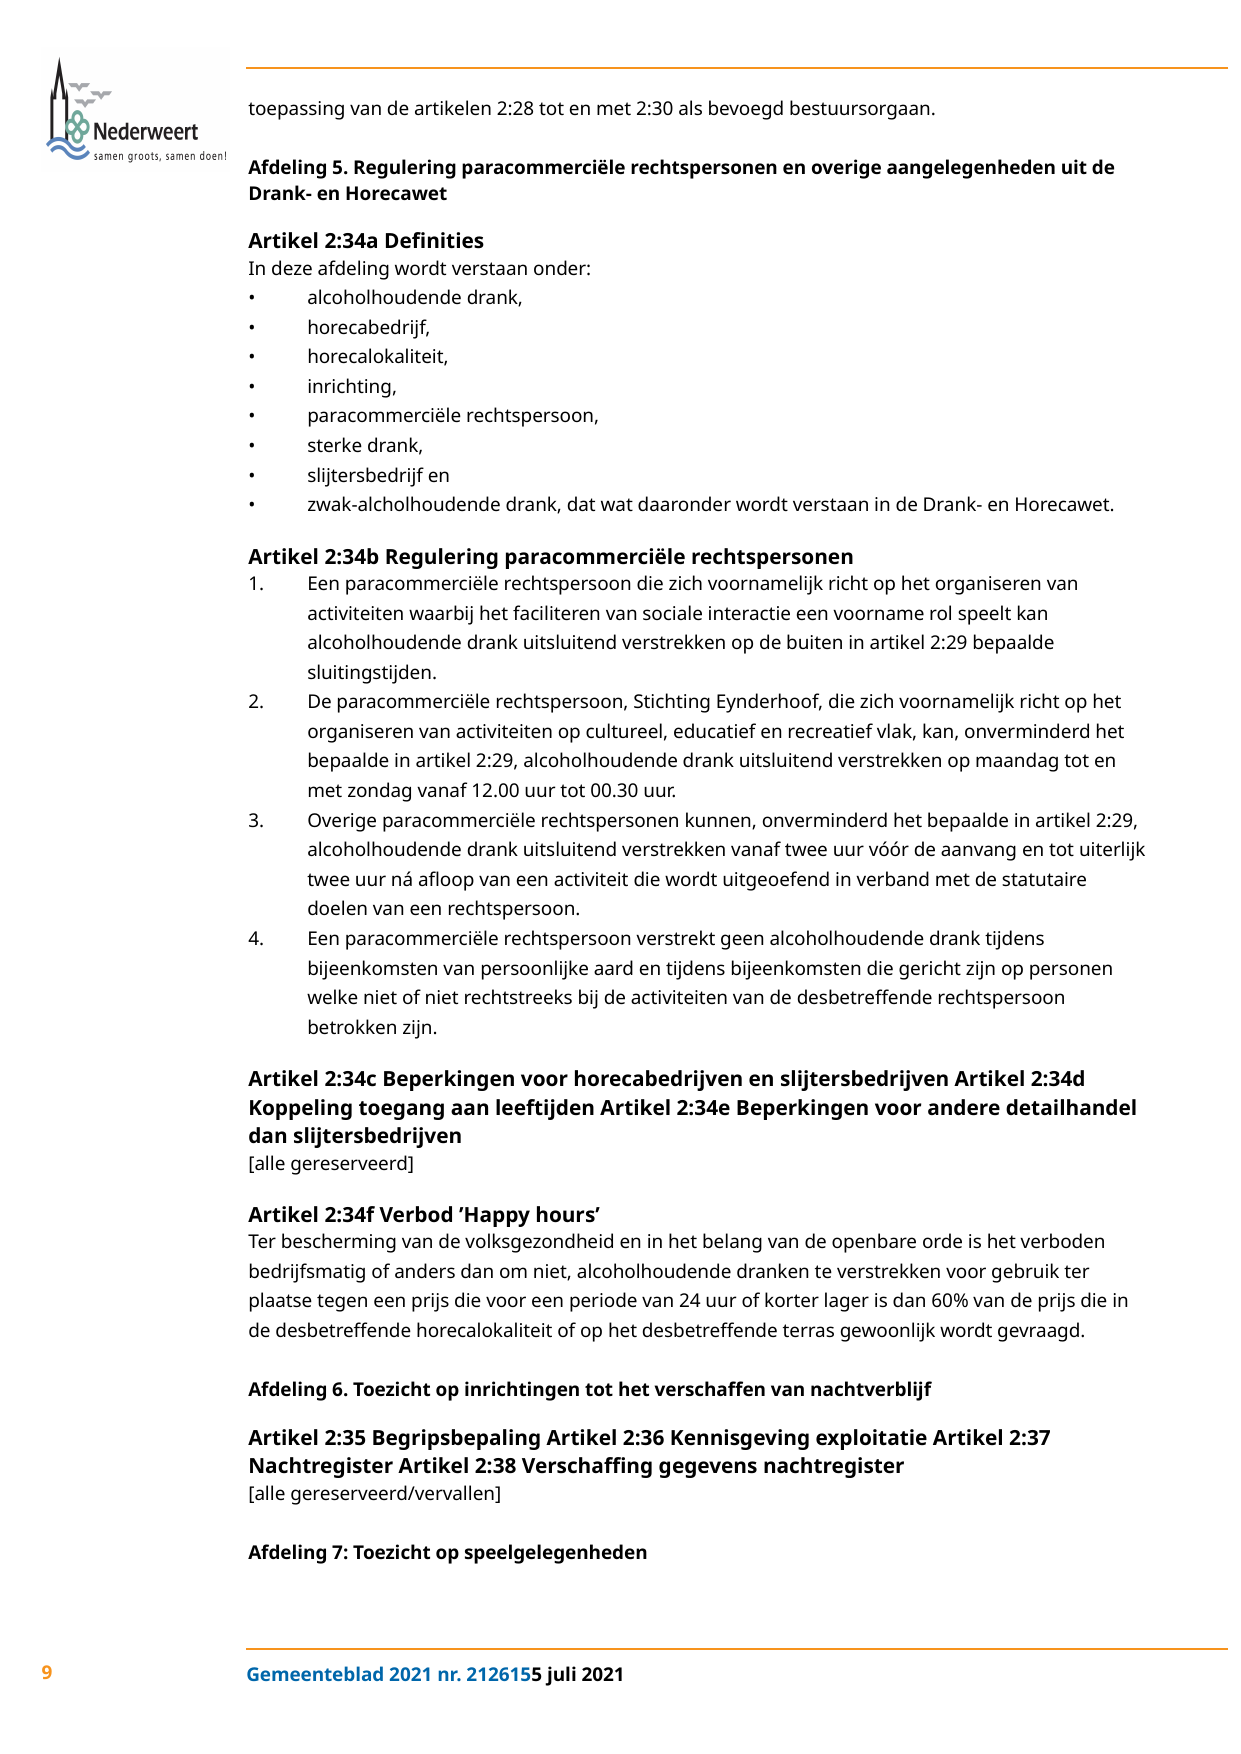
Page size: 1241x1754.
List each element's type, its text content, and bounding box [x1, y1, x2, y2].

list De paracommerciële rechtspersoon, Stichting Eynderhoof, die zich voornamelijk richt op het organiseren van activiteiten op cultureel, educatief en recreatief vlak, kan, onverminderd het bepaalde in artikel 2:29, alcoholhoudende drank uitsluitend verstrekken op maandag tot en met zondag vanaf 12.00 uur tot 00.30 uur. [248, 688, 1152, 803]
text Afdeling 6. Toezicht op inrichtingen tot het verschaffen van nachtverblijf [248, 1376, 1152, 1402]
list sterke drank, [248, 432, 1152, 458]
text Afdeling 5. Regulering paracommerciële rechtspersonen en overige aangelegenheden uit de Drank- en Horecawet [248, 154, 1152, 205]
list alcoholhoudende drank, [248, 284, 1152, 310]
list horecabedrijf, [248, 314, 1152, 339]
text Artikel 2:34f Verbod ’Happy hours’ [248, 1200, 1152, 1228]
list zwak-alcholhoudende drank, dat wat daaronder wordt verstaan in de Drank- en Horecawet. [248, 491, 1152, 517]
text In deze afdeling wordt verstaan onder: [248, 255, 1152, 280]
text Ter bescherming van de volksgezondheid en in het belang van de openbare orde is het verboden bedrijfsmatig of anders dan om niet, alcoholhoudende dranken te verstrekken voor gebruik ter plaatse tegen een prijs die voor een periode van 24 uur of korter lager is dan 60% van de prijs die in de desbetreffende horecalokaliteit of op het desbetreffende terras gewoonlijk wordt gevraagd. [248, 1228, 1152, 1343]
text [alle gereserveerd] [248, 1150, 1152, 1175]
text toepassing van de artikelen 2:28 tot en met 2:30 als bevoegd bestuursorgaan. [248, 95, 1152, 121]
list Overige paracommerciële rechtspersonen kunnen, onverminderd het bepaalde in artikel 2:29, alcoholhoudende drank uitsluitend verstrekken vanaf twee uur vóór de aanvang en tot uiterlijk twee uur ná afloop van een activiteit die wordt uitgeoefend in verband met de statutaire doelen van een rechtspersoon. [248, 807, 1152, 921]
text Artikel 2:34c Beperkingen voor horecabedrijven en slijtersbedrijven Artikel 2:34d Koppeling toegang aan leeftijden Artikel 2:34e Beperkingen voor andere detailhandel dan slijtersbedrijven [248, 1064, 1152, 1150]
list slijtersbedrijf en [248, 462, 1152, 487]
text Artikel 2:34a Definities [248, 226, 1152, 255]
list Een paracommerciële rechtspersoon die zich voornamelijk richt op het organiseren van activiteiten waarbij het faciliteren van sociale interactie een voorname rol speelt kan alcoholhoudende drank uitsluitend verstrekken op de buiten in artikel 2:29 bepaalde sluitingstijden. [248, 570, 1152, 685]
list paracommerciële rechtspersoon, [248, 403, 1152, 428]
text Afdeling 7: Toezicht op speelgelegenheden [248, 1539, 1152, 1565]
list inrichting, [248, 373, 1152, 399]
picture [41, 47, 231, 172]
list Een paracommerciële rechtspersoon verstrekt geen alcoholhoudende drank tijdens bijeenkomsten van persoonlijke aard en tijdens bijeenkomsten die gericht zijn op personen welke niet of niet rechtstreeks bij de activiteiten van de desbetreffende rechtspersoon betrokken zijn. [248, 925, 1152, 1040]
text Artikel 2:35 Begripsbepaling Artikel 2:36 Kennisgeving exploitatie Artikel 2:37 Nachtregister Artikel 2:38 Verschaffing gegevens nachtregister [248, 1423, 1152, 1480]
text Artikel 2:34b Regulering paracommerciële rechtspersonen [248, 542, 1152, 570]
list horecalokaliteit, [248, 343, 1152, 369]
text [alle gereserveerd/vervallen] [248, 1480, 1152, 1506]
